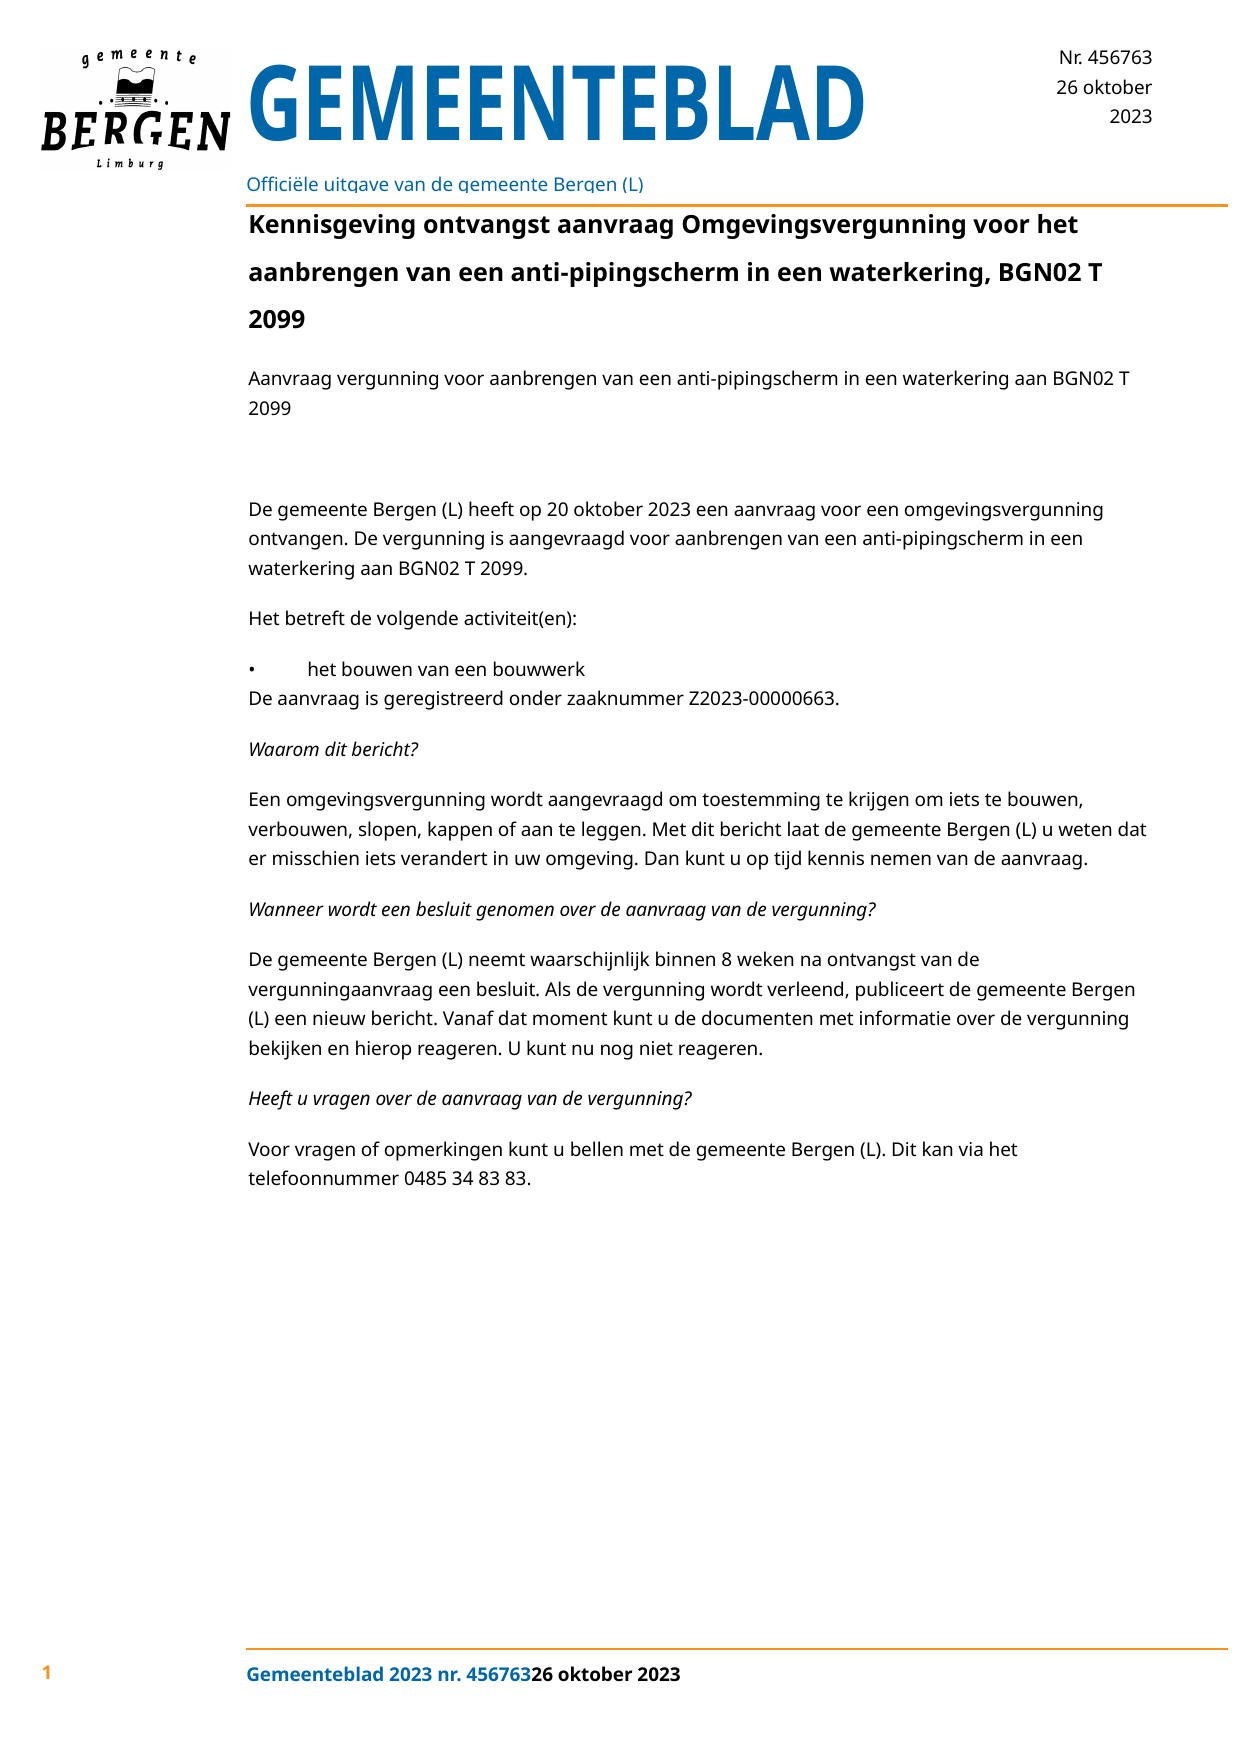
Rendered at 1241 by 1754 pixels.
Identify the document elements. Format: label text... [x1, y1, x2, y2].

text Kennisgeving ontvangst aanvraag Omgevingsvergunning voor het aanbrengen van een anti-pipingscherm in een waterkering, BGN02 T 2099 [248, 207, 1152, 336]
text De aanvraag is geregistreerd onder zaaknummer Z2023-00000663. [248, 686, 1152, 711]
text Waarom dit bericht? [248, 736, 1152, 762]
text Voor vragen of opmerkingen kunt u bellen met de gemeente Bergen (L). Dit kan via het telefoonnummer 0485 34 83 83. [248, 1136, 1152, 1191]
text Aanvraag vergunning voor aanbrengen van een anti-pipingscherm in een waterkering aan BGN02 T 2099 [248, 366, 1152, 421]
text De gemeente Bergen (L) neemt waarschijnlijk binnen 8 weken na ontvangst van de vergunningaanvraag een besluit. Als de vergunning wordt verleend, publiceert de gemeente Bergen (L) een nieuw bericht. Vanaf dat moment kunt u de documenten met informatie over de vergunning bekijken en hierop reageren. U kunt nu nog niet reageren. [248, 946, 1152, 1061]
text Wanneer wordt een besluit genomen over de aanvraag van de vergunning? [248, 896, 1152, 922]
text Een omgevingsvergunning wordt aangevraagd om toestemming te krijgen om iets te bouwen, verbouwen, slopen, kappen of aan te leggen. Met dit bericht laat de gemeente Bergen (L) u weten dat er misschien iets verandert in uw omgeving. Dan kunt u op tijd kennis nemen van de aanvraag. [248, 786, 1152, 871]
text De gemeente Bergen (L) heeft op 20 oktober 2023 een aanvraag voor een omgevingsvergunning ontvangen. De vergunning is aangevraagd voor aanbrengen van een anti-pipingscherm in een waterkering aan BGN02 T 2099. [248, 496, 1152, 581]
text Heeft u vragen over de aanvraag van de vergunning? [248, 1086, 1152, 1111]
list het bouwen van een bouwwerk [248, 656, 1152, 682]
text Het betreft de volgende activiteit(en): [248, 606, 1152, 631]
picture [41, 47, 231, 172]
